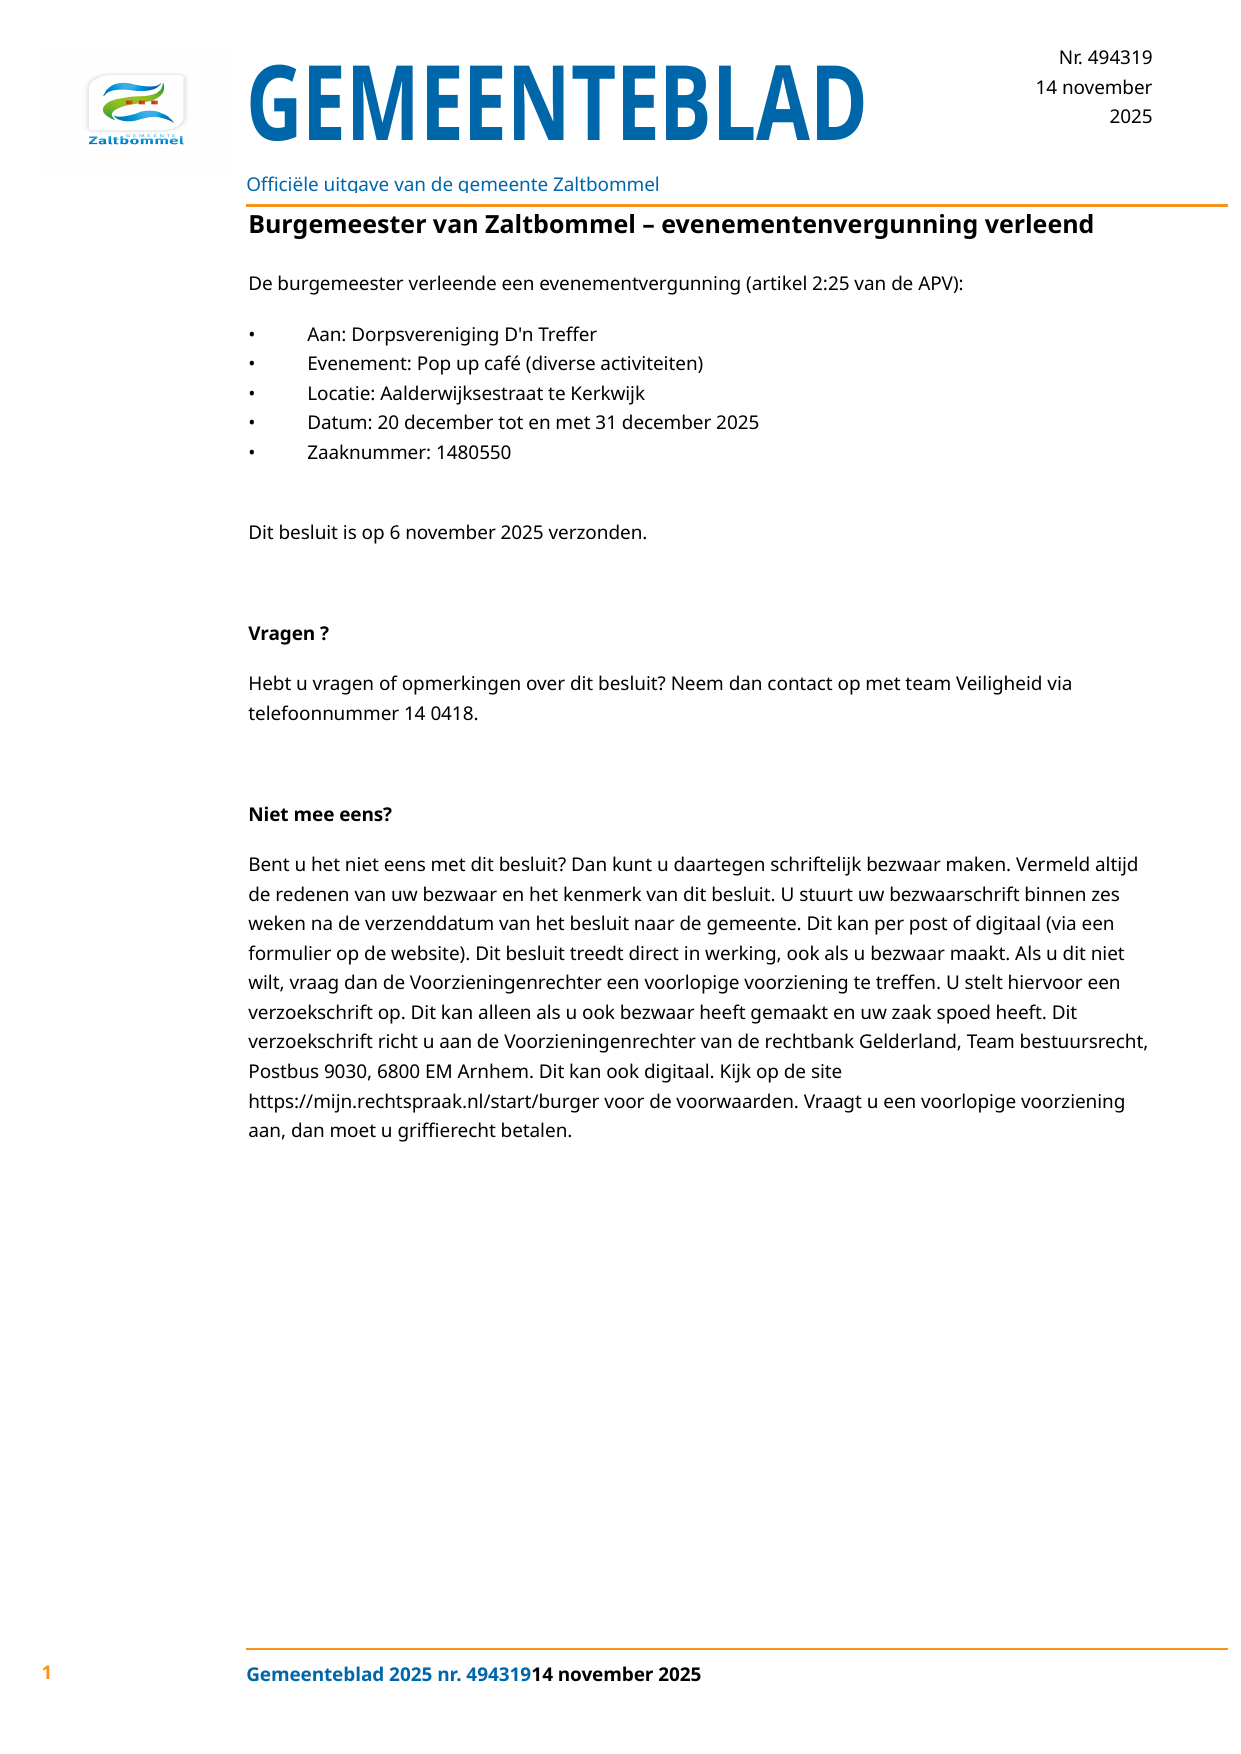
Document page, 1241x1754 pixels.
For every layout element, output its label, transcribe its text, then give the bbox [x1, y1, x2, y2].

list Evenement: Pop up café (diverse activiteiten) [248, 350, 1152, 376]
list Aan: Dorpsvereniging D'n Treffer [248, 321, 1152, 346]
list Datum: 20 december tot en met 31 december 2025 [248, 409, 1152, 435]
text Dit besluit is op 6 november 2025 verzonden. [248, 519, 1152, 545]
text Vragen ? [248, 620, 1152, 646]
list Zaaknummer: 1480550 [248, 439, 1152, 465]
text Burgemeester van Zaltbommel – evenementenvergunning verleend [248, 207, 1152, 241]
list Locatie: Aalderwijksestraat te Kerkwijk [248, 380, 1152, 406]
text Bent u het niet eens met dit besluit? Dan kunt u daartegen schriftelijk bezwaar maken. Vermeld altijd de redenen van uw bezwaar en het kenmerk van dit besluit. U stuurt uw bezwaarschrift binnen zes weken na de verzenddatum van het besluit naar de gemeente. Dit kan per post of digitaal (via een formulier op de website). Dit besluit treedt direct in werking, ook als u bezwaar maakt. Als u dit niet wilt, vraag dan de Voorzieningenrechter een voorlopige voorziening te treffen. U stelt hiervoor een verzoekschrift op. Dit kan alleen als u ook bezwaar heeft gemaakt en uw zaak spoed heeft. Dit verzoekschrift richt u aan de Voorzieningenrechter van de rechtbank Gelderland, Team bestuursrecht, Postbus 9030, 6800 EM Arnhem. Dit kan ook digitaal. Kijk op de site https://mijn.rechtspraak.nl/start/burger voor de voorwaarden. Vraagt u een voorlopige voorziening aan, dan moet u griffierecht betalen. [248, 851, 1152, 1143]
text De burgemeester verleende een evenementvergunning (artikel 2:25 van de APV): [248, 270, 1152, 296]
text Niet mee eens? [248, 801, 1152, 826]
picture [41, 47, 231, 172]
text Hebt u vragen of opmerkingen over dit besluit? Neem dan contact op met team Veiligheid via telefoonnummer 14 0418. [248, 670, 1152, 726]
